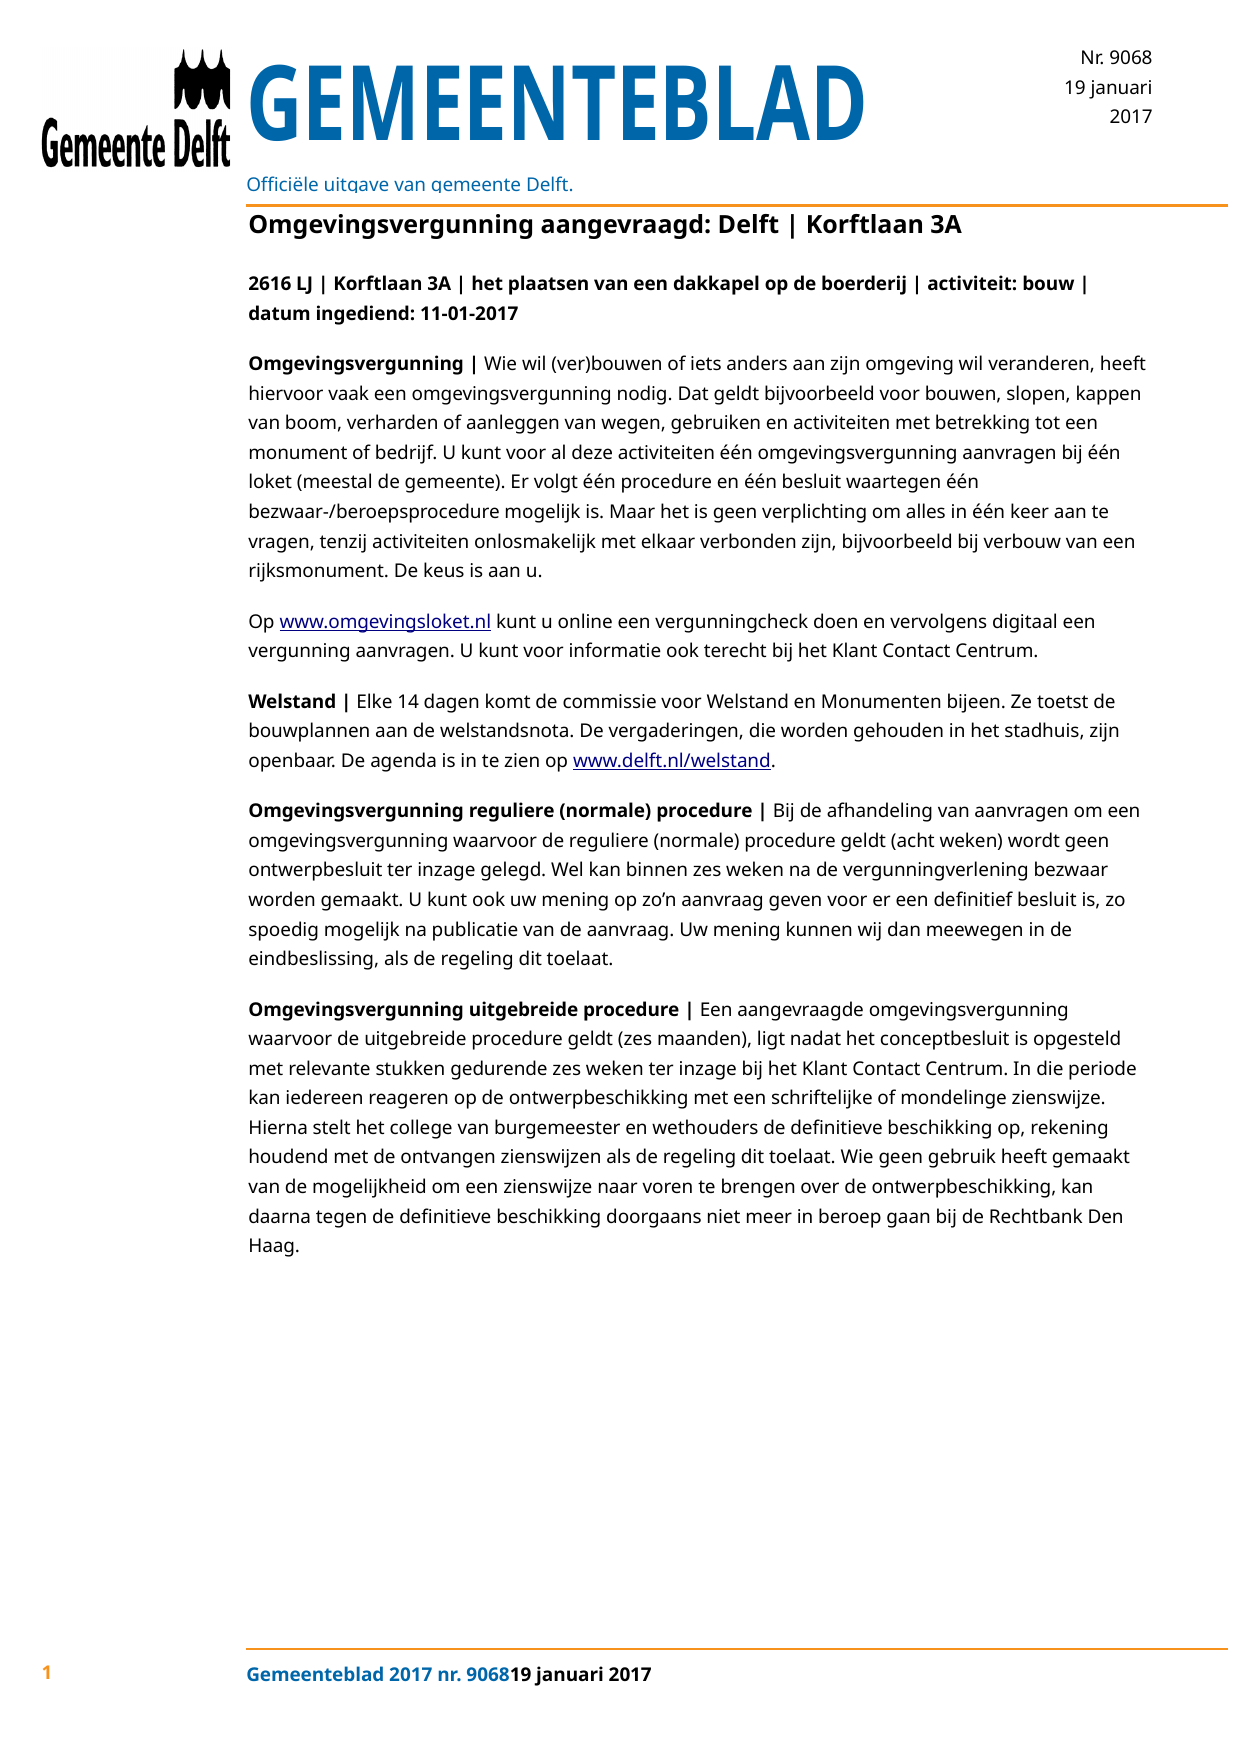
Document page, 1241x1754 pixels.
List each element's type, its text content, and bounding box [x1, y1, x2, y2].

text Omgevingsvergunning | Wie wil (ver)bouwen of iets anders aan zijn omgeving wil veranderen, heeft hiervoor vaak een omgevingsvergunning nodig. Dat geldt bijvoorbeeld voor bouwen, slopen, kappen van boom, verharden of aanleggen van wegen, gebruiken en activiteiten met betrekking tot een monument of bedrijf. U kunt voor al deze activiteiten één omgevingsvergunning aanvragen bij één loket (meestal de gemeente). Er volgt één procedure en één besluit waartegen één bezwaar-/beroepsprocedure mogelijk is. Maar het is geen verplichting om alles in één keer aan te vragen, tenzij activiteiten onlosmakelijk met elkaar verbonden zijn, bijvoorbeeld bij verbouw van een rijksmonument. De keus is aan u. [248, 350, 1152, 583]
text Welstand | Elke 14 dagen komt de commissie voor Welstand en Monumenten bijeen. Ze toetst de bouwplannen aan de welstandsnota. De vergaderingen, die worden gehouden in het stadhuis, zijn openbaar. De agenda is in te zien op www.delft.nl/welstand. [248, 688, 1152, 773]
text 2616 LJ | Korftlaan 3A | het plaatsen van een dakkapel op de boerderij | activiteit: bouw | datum ingediend: 11-01-2017 [248, 270, 1152, 326]
text Omgevingsvergunning reguliere (normale) procedure | Bij de afhandeling van aanvragen om een omgevingsvergunning waarvoor de reguliere (normale) procedure geldt (acht weken) wordt geen ontwerpbesluit ter inzage gelegd. Wel kan binnen zes weken na de vergunningverlening bezwaar worden gemaakt. U kunt ook uw mening op zo’n aanvraag geven voor er een definitief besluit is, zo spoedig mogelijk na publicatie van de aanvraag. Uw mening kunnen wij dan meewegen in de eindbeslissing, als de regeling dit toelaat. [248, 797, 1152, 971]
picture [41, 47, 231, 172]
text Omgevingsvergunning uitgebreide procedure | Een aangevraagde omgevingsvergunning waarvoor de uitgebreide procedure geldt (zes maanden), ligt nadat het conceptbesluit is opgesteld met relevante stukken gedurende zes weken ter inzage bij het Klant Contact Centrum. In die periode kan iedereen reageren op de ontwerpbeschikking met een schriftelijke of mondelinge zienswijze. Hierna stelt het college van burgemeester en wethouders de definitieve beschikking op, rekening houdend met de ontvangen zienswijzen als de regeling dit toelaat. Wie geen gebruik heeft gemaakt van de mogelijkheid om een zienswijze naar voren te brengen over de ontwerpbeschikking, kan daarna tegen de definitieve beschikking doorgaans niet meer in beroep gaan bij de Rechtbank Den Haag. [248, 996, 1152, 1258]
text Op www.omgevingsloket.nl kunt u online een vergunningcheck doen en vervolgens digitaal een vergunning aanvragen. U kunt voor informatie ook terecht bij het Klant Contact Centrum. [248, 608, 1152, 663]
text Omgevingsvergunning aangevraagd: Delft | Korftlaan 3A [248, 207, 1152, 241]
